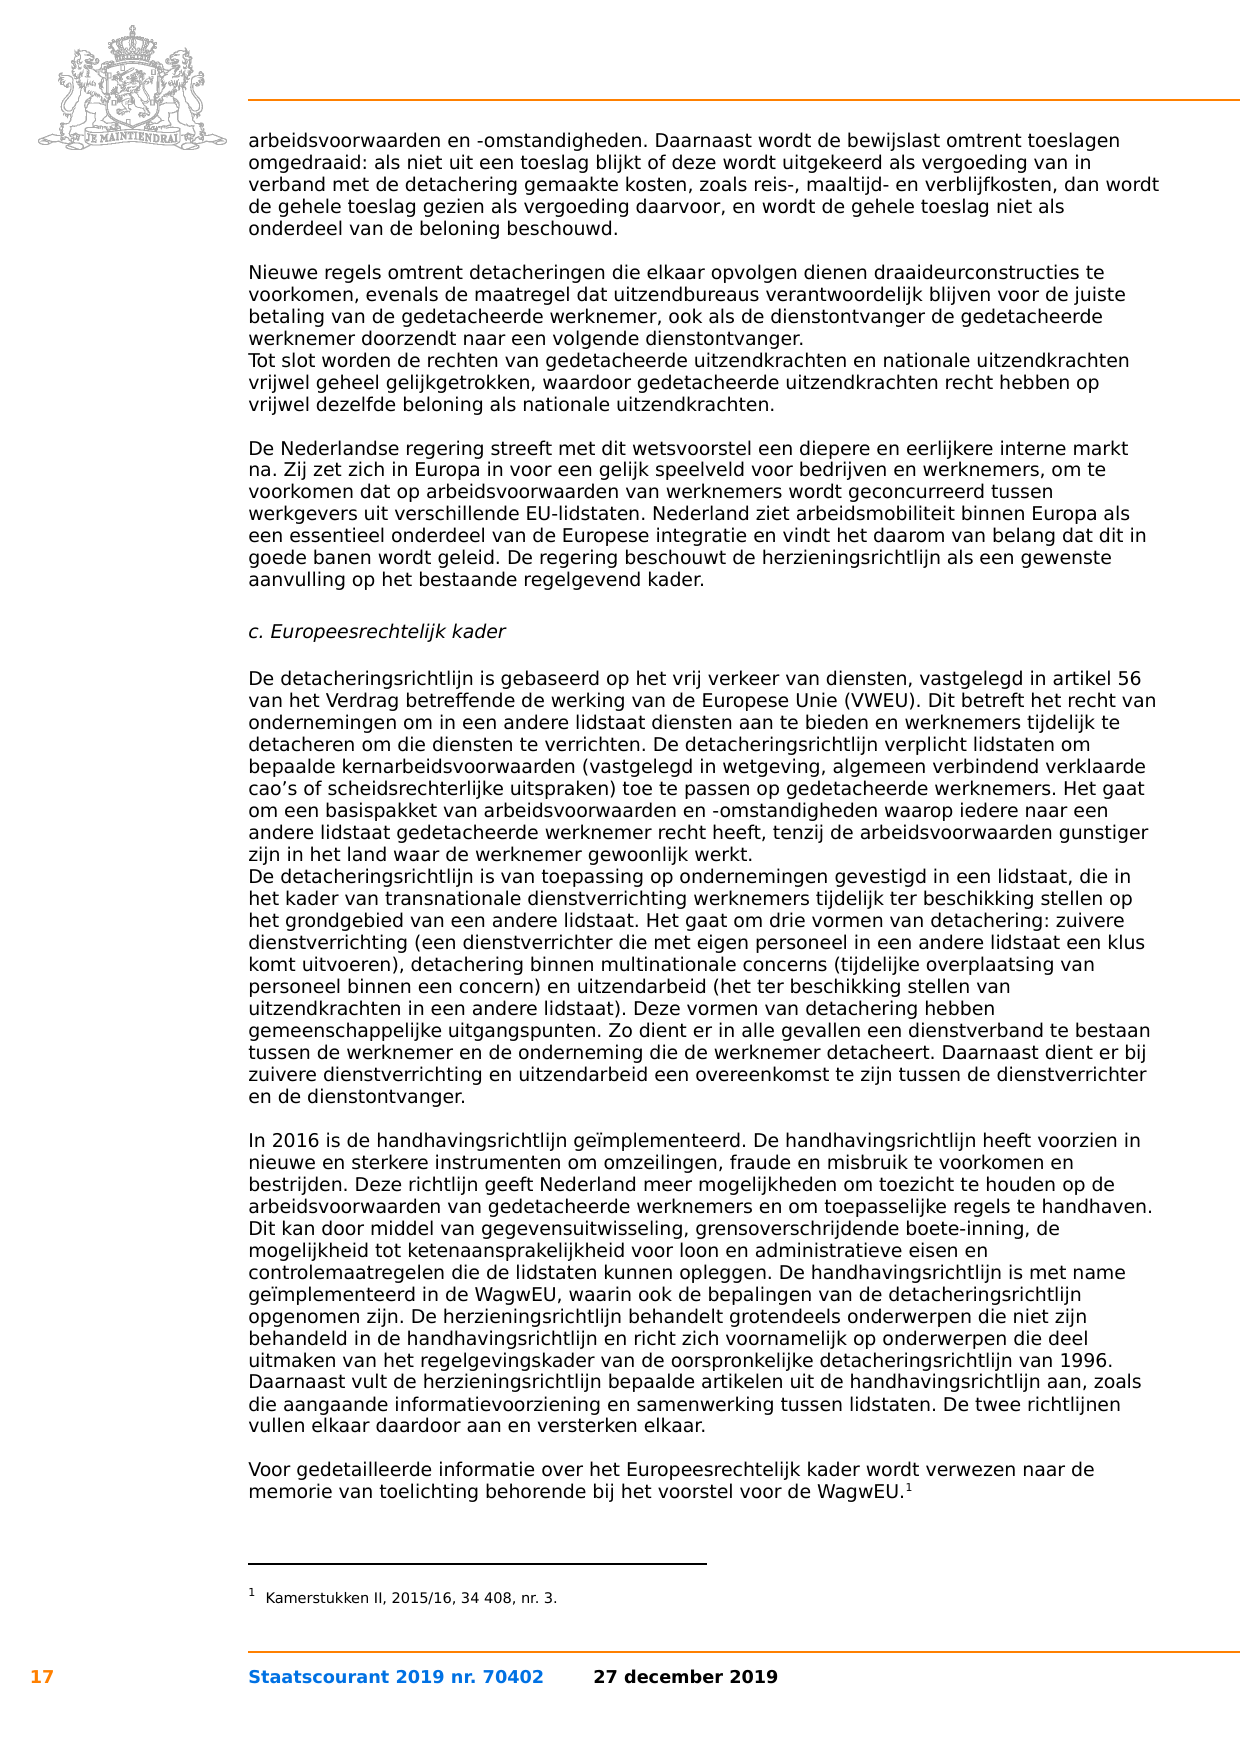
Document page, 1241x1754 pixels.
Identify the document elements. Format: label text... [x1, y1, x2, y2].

text Nieuwe regels omtrent detacheringen die elkaar opvolgen dienen draaideurconstructies te voorkomen, evenals de maatregel dat uitzendbureaus verantwoordelijk blijven voor de juiste betaling van de gedetacheerde werknemer, ook als de dienstontvanger de gedetacheerde werknemer doorzendt naar een volgende dienstontvanger. [248, 262, 1163, 349]
text arbeidsvoorwaarden en -omstandigheden. Daarnaast wordt de bewijslast omtrent toeslagen omgedraaid: als niet uit een toeslag blijkt of deze wordt uitgekeerd als vergoeding van in verband met de detachering gemaakte kosten, zoals reis-, maaltijd- en verblijfkosten, dan wordt de gehele toeslag gezien als vergoeding daarvoor, en wordt de gehele toeslag niet als onderdeel van de beloning beschouwd. [248, 130, 1163, 240]
text De detacheringsrichtlijn is van toepassing op ondernemingen gevestigd in een lidstaat, die in het kader van transnationale dienstverrichting werknemers tijdelijk ter beschikking stellen op het grondgebied van een andere lidstaat. Het gaat om drie vormen van detachering: zuivere dienstverrichting (een dienstverrichter die met eigen personeel in een andere lidstaat een klus komt uitvoeren), detachering binnen multinationale concerns (tijdelijke overplaatsing van personeel binnen een concern) en uitzendarbeid (het ter beschikking stellen van uitzendkrachten in een andere lidstaat). Deze vormen van detachering hebben gemeenschappelijke uitgangspunten. Zo dient er in alle gevallen een dienstverband te bestaan tussen de werknemer en de onderneming die de werknemer detacheert. Daarnaast dient er bij zuivere dienstverrichting en uitzendarbeid een overeenkomst te zijn tussen de dienstverrichter en de dienstontvanger. [248, 866, 1163, 1108]
subtitle c. Europeesrechtelijk kader [248, 621, 1163, 643]
text De Nederlandse regering streeft met dit wetsvoorstel een diepere en eerlijkere interne markt na. Zij zet zich in Europa in voor een gelijk speelveld voor bedrijven en werknemers, om te voorkomen dat op arbeidsvoorwaarden van werknemers wordt geconcurreerd tussen werkgevers uit verschillende EU-lidstaten. Nederland ziet arbeidsmobiliteit binnen Europa als een essentieel onderdeel van de Europese integratie en vindt het daarom van belang dat dit in goede banen wordt geleid. De regering beschouwt de herzieningsrichtlijn als een gewenste aanvulling op het bestaande regelgevend kader. [248, 437, 1163, 591]
text Voor gedetailleerde informatie over het Europeesrechtelijk kader wordt verwezen naar de memorie van toelichting behorende bij het voorstel voor de WagwEU. [248, 1459, 1163, 1503]
text In 2016 is de handhavingsrichtlijn geïmplementeerd. De handhavingsrichtlijn heeft voorzien in nieuwe en sterkere instrumenten om omzeilingen, fraude en misbruik te voorkomen en bestrijden. Deze richtlijn geeft Nederland meer mogelijkheden om toezicht te houden op de arbeidsvoorwaarden van gedetacheerde werknemers en om toepasselijke regels te handhaven. Dit kan door middel van gegevensuitwisseling, grensoverschrijdende boete-inning, de mogelijkheid tot ketenaansprakelijkheid voor loon en administratieve eisen en controlemaatregelen die de lidstaten kunnen opleggen. De handhavingsrichtlijn is met name geïmplementeerd in de WagwEU, waarin ook de bepalingen van de detacheringsrichtlijn opgenomen zijn. De herzieningsrichtlijn behandelt grotendeels onderwerpen die niet zijn behandeld in de handhavingsrichtlijn en richt zich voornamelijk op onderwerpen die deel uitmaken van het regelgevingskader van de oorspronkelijke detacheringsrichtlijn van 1996. Daarnaast vult de herzieningsrichtlijn bepaalde artikelen uit de handhavingsrichtlijn aan, zoals die aangaande informatievoorziening en samenwerking tussen lidstaten. De twee richtlijnen vullen elkaar daardoor aan en versterken elkaar. [248, 1130, 1163, 1437]
picture [38, 25, 227, 150]
text Tot slot worden de rechten van gedetacheerde uitzendkrachten en nationale uitzendkrachten vrijwel geheel gelijkgetrokken, waardoor gedetacheerde uitzendkrachten recht hebben op vrijwel dezelfde beloning als nationale uitzendkrachten. [248, 349, 1163, 416]
text De detacheringsrichtlijn is gebaseerd op het vrij verkeer van diensten, vastgelegd in artikel 56 van het Verdrag betreffende de werking van de Europese Unie (VWEU). Dit betreft het recht van ondernemingen om in een andere lidstaat diensten aan te bieden en werknemers tijdelijk te detacheren om die diensten te verrichten. De detacheringsrichtlijn verplicht lidstaten om bepaalde kernarbeidsvoorwaarden (vastgelegd in wetgeving, algemeen verbindend verklaarde cao’s of scheidsrechterlijke uitspraken) toe te passen op gedetacheerde werknemers. Het gaat om een basispakket van arbeidsvoorwaarden en -omstandigheden waarop iedere naar een andere lidstaat gedetacheerde werknemer recht heeft, tenzij de arbeidsvoorwaarden gunstiger zijn in het land waar de werknemer gewoonlijk werkt. [248, 668, 1163, 866]
text Kamerstukken II, 2015/16, 34 408, nr. 3. [248, 1586, 1163, 1608]
